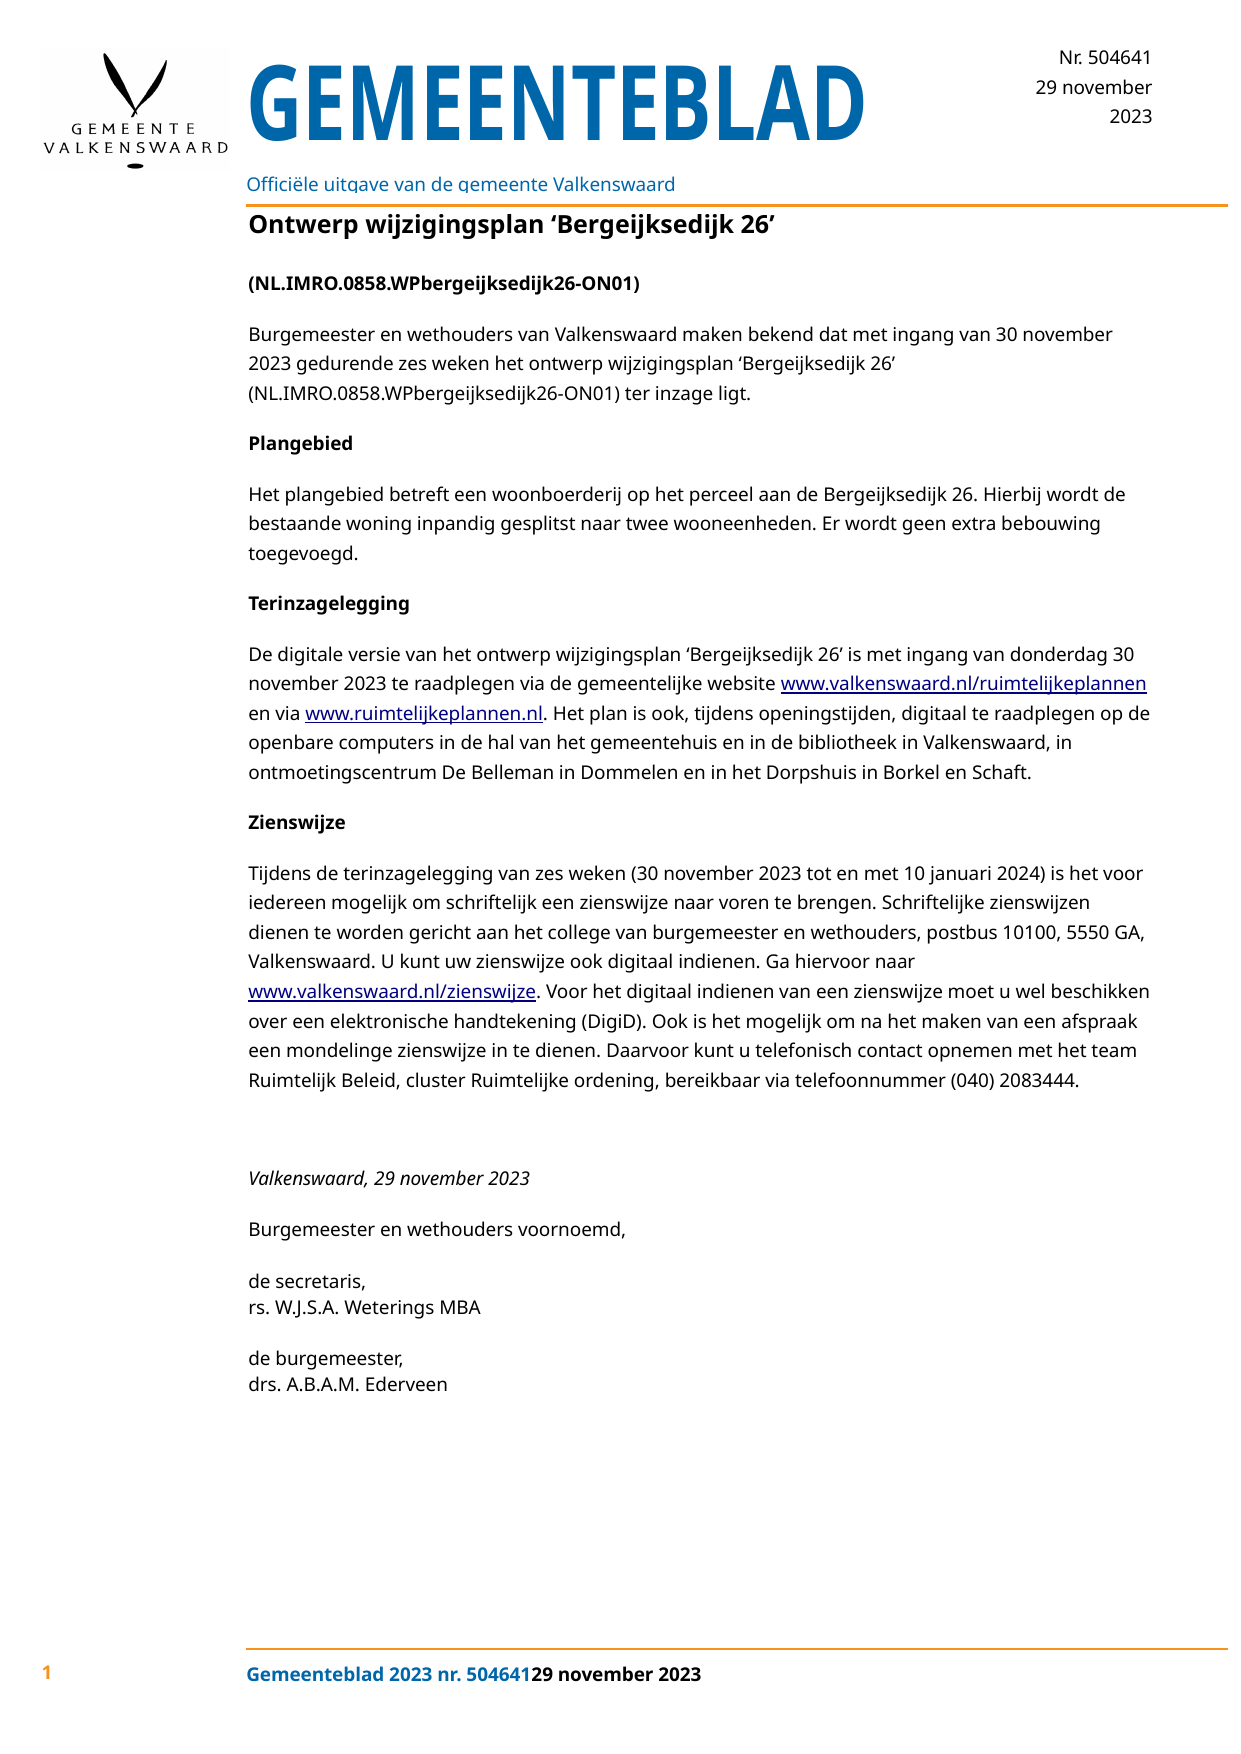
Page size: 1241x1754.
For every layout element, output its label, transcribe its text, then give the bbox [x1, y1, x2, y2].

text (NL.IMRO.0858.WPbergeijksedijk26-ON01) [248, 270, 1152, 296]
text Ontwerp wijzigingsplan ‘Bergeijksedijk 26’ [248, 207, 1152, 241]
text Valkenswaard, 29 november 2023 [248, 1165, 1152, 1191]
text Plangebied [248, 430, 1152, 456]
text Zienswijze [248, 809, 1152, 835]
text De digitale versie van het ontwerp wijzigingsplan ‘Bergeijksedijk 26’ is met ingang van donderdag 30 november 2023 te raadplegen via de gemeentelijke website www.valkenswaard.nl/ruimtelijkeplannen en via www.ruimtelijkeplannen.nl. Het plan is ook, tijdens openingstijden, digitaal te raadplegen op de openbare computers in de hal van het gemeentehuis en in de bibliotheek in Valkenswaard, in ontmoetingscentrum De Belleman in Dommelen en in het Dorpshuis in Borkel en Schaft. [248, 641, 1152, 785]
text Burgemeester en wethouders voornoemd, [248, 1217, 1152, 1242]
text drs. A.B.A.M. Ederveen [248, 1371, 1152, 1397]
text de secretaris, [248, 1268, 1152, 1294]
text de burge­meester, [248, 1345, 1152, 1371]
text Het plangebied betreft een woonboerderij op het perceel aan de Bergeijksedijk 26. Hierbij wordt de bestaande woning inpandig gesplitst naar twee wooneenheden. Er wordt geen extra bebouwing toegevoegd. [248, 481, 1152, 566]
text Terinzagelegging [248, 590, 1152, 616]
text Burgemeester en wethouders van Valkenswaard maken bekend dat met ingang van 30 november 2023 gedurende zes weken het ontwerp wijzigingsplan ‘Bergeijksedijk 26’ (NL.IMRO.0858.WPbergeijksedijk26-ON01) ter inzage ligt. [248, 321, 1152, 406]
text Tijdens de terinzagelegging van zes weken (30 november 2023 tot en met 10 januari 2024) is het voor iedereen mogelijk om schriftelijk een zienswijze naar voren te brengen. Schriftelijke zienswijzen dienen te worden gericht aan het college van burgemeester en wethouders, postbus 10100, 5550 GA, Valkenswaard. U kunt uw zienswijze ook digitaal indienen. Ga hiervoor naar www.valkenswaard.nl/zienswijze. Voor het digitaal indienen van een zienswijze moet u wel beschikken over een elektronische handtekening (DigiD). Ook is het mogelijk om na het maken van een afspraak een mondelinge zienswijze in te dienen. Daarvoor kunt u telefonisch contact opnemen met het team Ruimtelijk Beleid, cluster Ruimtelijke ordening, bereikbaar via telefoonnummer (040) 2083444. [248, 860, 1152, 1093]
text rs. W.J.S.A. Weterings MBA [248, 1294, 1152, 1319]
picture [41, 47, 231, 172]
